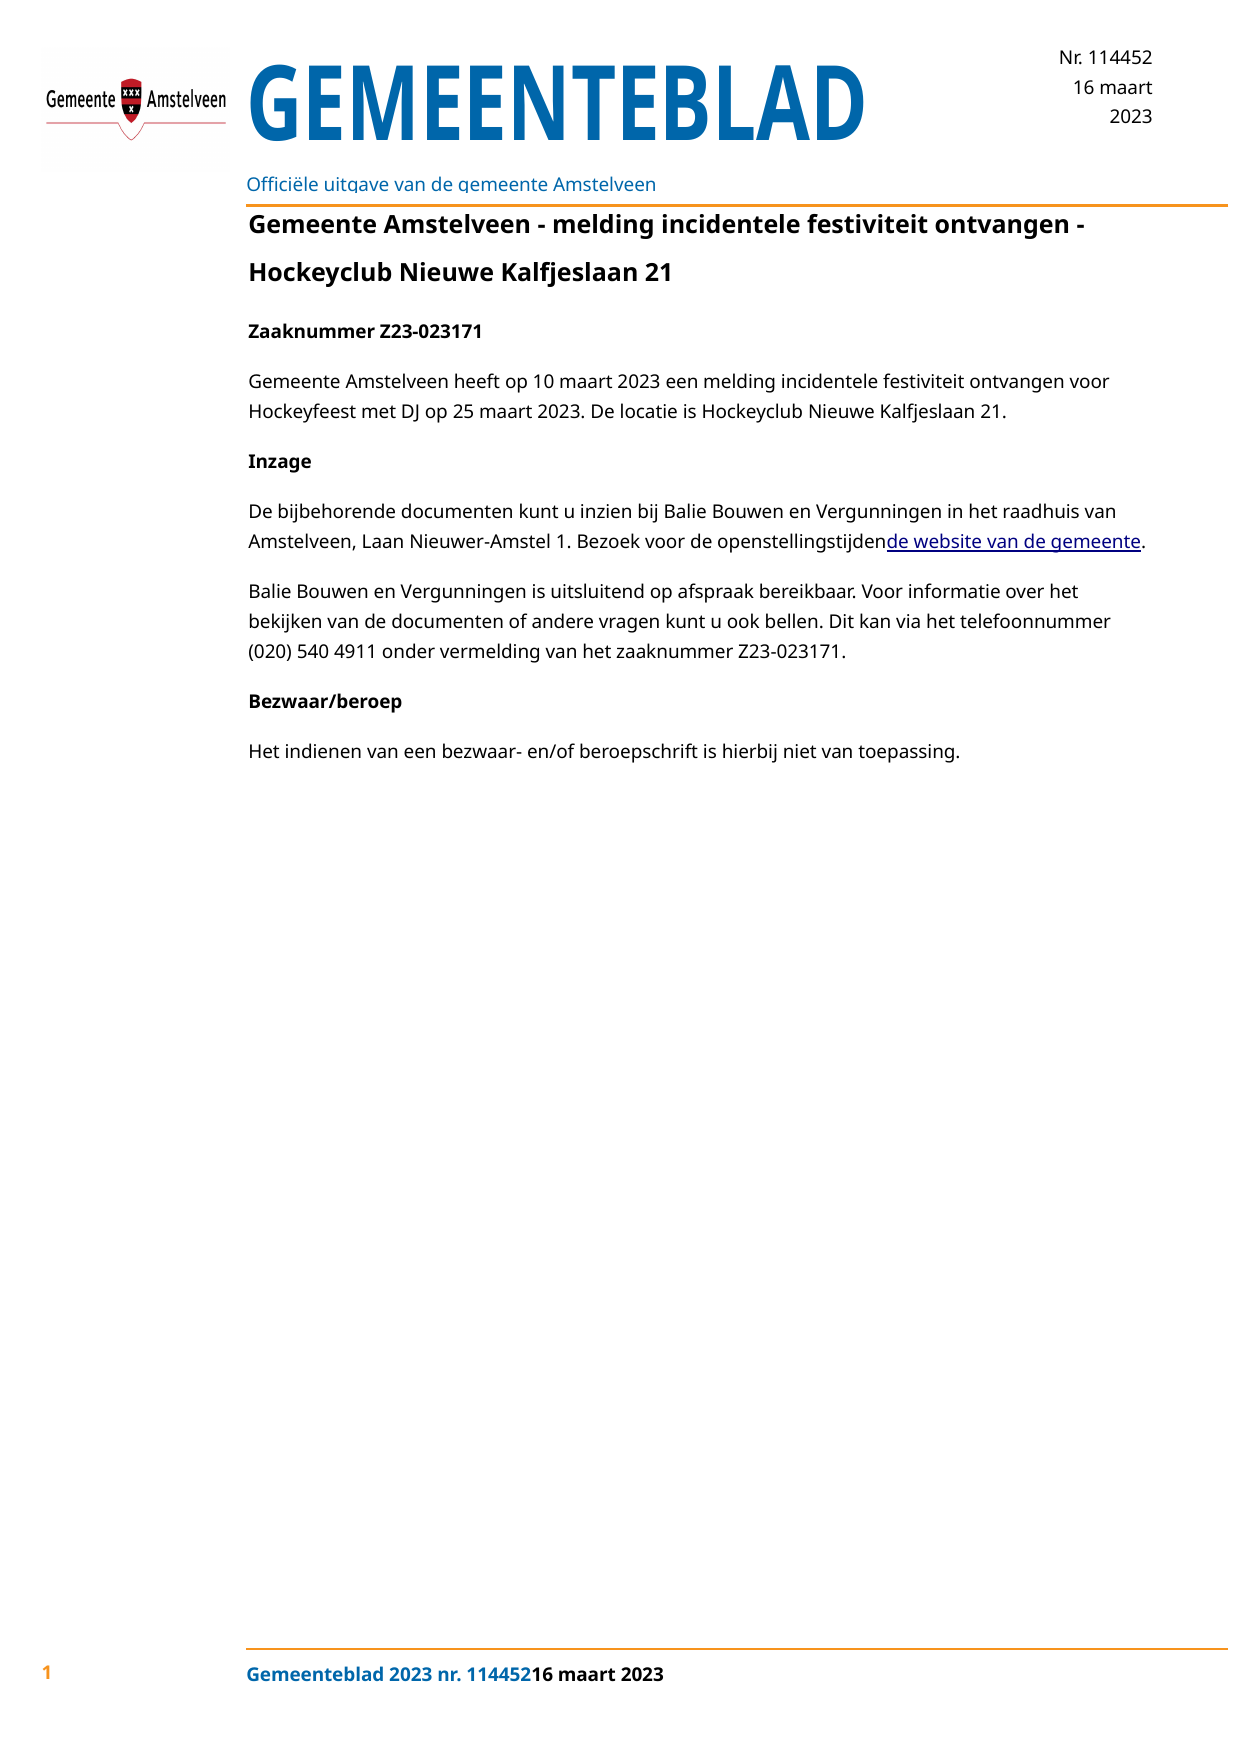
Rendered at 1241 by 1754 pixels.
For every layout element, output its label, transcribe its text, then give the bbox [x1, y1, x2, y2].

text Balie Bouwen en Vergunningen is uitsluitend op afspraak bereikbaar. Voor informatie over het bekijken van de documenten of andere vragen kunt u ook bellen. Dit kan via het telefoonnummer (020) 540 4911 onder vermelding van het zaaknummer Z23-023171. [248, 579, 1152, 664]
text Gemeente Amstelveen heeft op 10 maart 2023 een melding incidentele festiviteit ontvangen voor Hockeyfeest met DJ op 25 maart 2023. De locatie is Hockeyclub Nieuwe Kalfjeslaan 21. [248, 368, 1152, 424]
text Het indienen van een bezwaar- en/of beroepschrift is hierbij niet van toepassing. [248, 739, 1152, 764]
text Gemeente Amstelveen - melding incidentele festiviteit ontvangen - Hockeyclub Nieuwe Kalfjeslaan 21 [248, 207, 1152, 288]
text Inzage [248, 448, 1152, 474]
text Bezwaar/beroep [248, 688, 1152, 714]
picture [41, 47, 231, 172]
text Zaaknummer Z23-023171 [248, 318, 1152, 344]
text De bijbehorende documenten kunt u inzien bij Balie Bouwen en Vergunningen in het raadhuis van Amstelveen, Laan Nieuwer-Amstel 1. Bezoek voor de openstellingstijdende website van de gemeente. [248, 499, 1152, 554]
